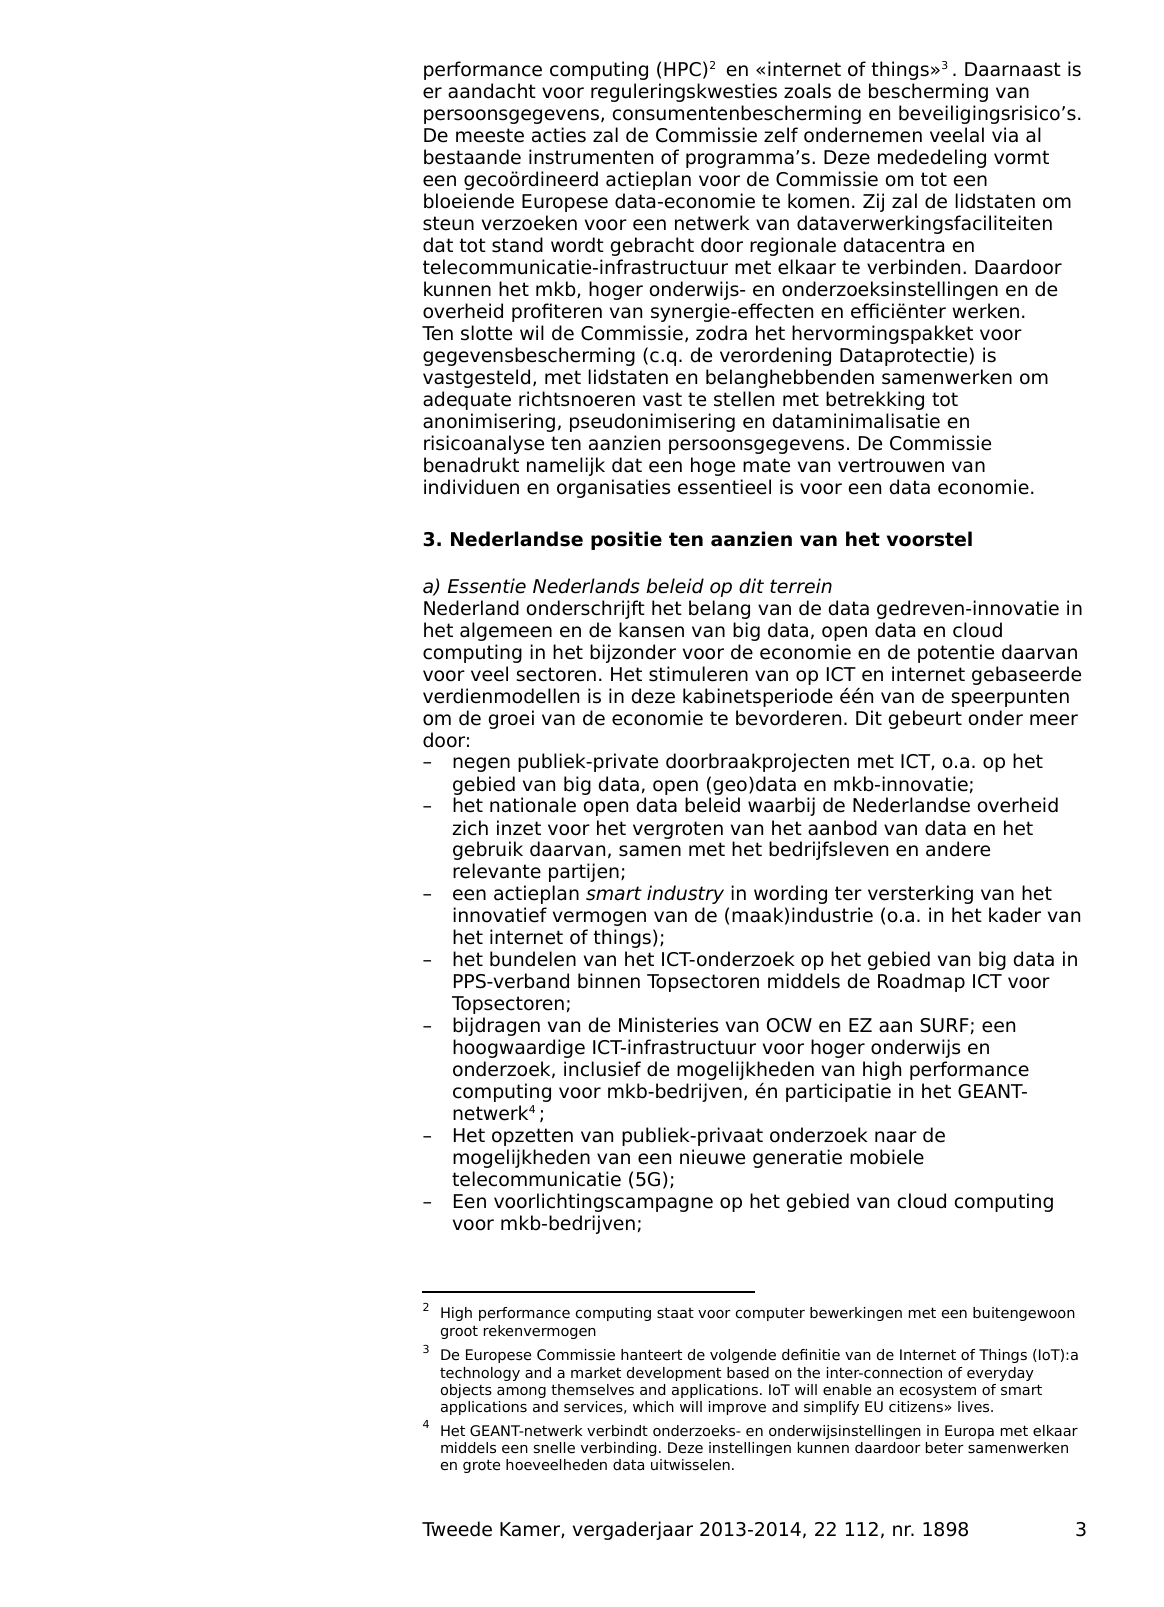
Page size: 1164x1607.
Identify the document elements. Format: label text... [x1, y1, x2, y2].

text – het bundelen van het ICT-onderzoek op het gebied van big data in PPS-verband binnen Topsectoren middels de Roadmap ICT voor Topsectoren; [422, 949, 1087, 1015]
text – het nationale open data beleid waarbij de Nederlandse overheid zich inzet voor het vergroten van het aanbod van data en het gebruik daarvan, samen met het bedrijfsleven en andere relevante partijen; [422, 795, 1087, 883]
text – negen publiek-private doorbraakprojecten met ICT, o.a. op het gebied van big data, open (geo)data en mkb-innovatie; [422, 751, 1087, 795]
text – Een voorlichtingscampagne op het gebied van cloud computing voor mkb-bedrijven; [422, 1191, 1087, 1235]
text Ten slotte wil de Commissie, zodra het hervormingspakket voor gegevensbescherming (c.q. de verordening Dataprotectie) is vastgesteld, met lidstaten en belanghebbenden samenwerken om adequate richtsnoeren vast te stellen met betrekking tot anonimisering, pseudonimisering en dataminimalisatie en risicoanalyse ten aanzien persoonsgegevens. De Commissie benadrukt namelijk dat een hoge mate van vertrouwen van individuen en organisaties essentieel is voor een data economie. [422, 323, 1087, 499]
text Nederland onderschrijft het belang van de data gedreven-innovatie in het algemeen en de kansen van big data, open data en cloud computing in het bijzonder voor de economie en de potentie daarvan voor veel sectoren. Het stimuleren van op ICT en internet gebaseerde verdienmodellen is in deze kabinetsperiode één van de speerpunten om de groei van de economie te bevorderen. Dit gebeurt onder meer door: [422, 598, 1087, 751]
text a) Essentie Nederlands beleid op dit terrein [422, 576, 1087, 598]
text – Het opzetten van publiek-privaat onderzoek naar de mogelijkheden van een nieuwe generatie mobiele telecommunicatie (5G); [422, 1125, 1087, 1191]
text – een actieplan smart industry in wording ter versterking van het innovatief vermogen van de (maak)industrie (o.a. in het kader van het internet of things); [422, 883, 1087, 949]
text performance computing (HPC) en «internet of things». Daarnaast is er aandacht voor reguleringskwesties zoals de bescherming van persoonsgegevens, consumentenbescherming en beveiligingsrisico’s. [422, 59, 1087, 125]
text Het GEANT-netwerk verbindt onderzoeks- en onderwijsinstellingen in Europa met elkaar middels een snelle verbinding. Deze instellingen kunnen daardoor beter samenwerken en grote hoeveelheden data uitwisselen. [422, 1418, 1087, 1474]
text – bijdragen van de Ministeries van OCW en EZ aan SURF; een hoogwaardige ICT-infrastructuur voor hoger onderwijs en onderzoek, inclusief de mogelijkheden van high performance computing voor mkb-bedrijven, én participatie in het GEANT-netwerk; [422, 1015, 1087, 1125]
subtitle 3. Nederlandse positie ten aanzien van het voorstel [422, 529, 1087, 551]
text De Europese Commissie hanteert de volgende definitie van de Internet of Things (IoT):a technology and a market development based on the inter-connection of everyday objects among themselves and applications. IoT will enable an ecosystem of smart applications and services, which will improve and simplify EU citizens» lives. [422, 1343, 1087, 1416]
text High performance computing staat voor computer bewerkingen met een buitengewoon groot rekenvermogen [422, 1301, 1087, 1340]
text De meeste acties zal de Commissie zelf ondernemen veelal via al bestaande instrumenten of programma’s. Deze mededeling vormt een gecoördineerd actieplan voor de Commissie om tot een bloeiende Europese data-economie te komen. Zij zal de lidstaten om steun verzoeken voor een netwerk van dataverwerkingsfaciliteiten dat tot stand wordt gebracht door regionale datacentra en telecommunicatie-infrastructuur met elkaar te verbinden. Daardoor kunnen het mkb, hoger onderwijs- en onderzoeksinstellingen en de overheid profiteren van synergie-effecten en efficiënter werken. [422, 125, 1087, 323]
